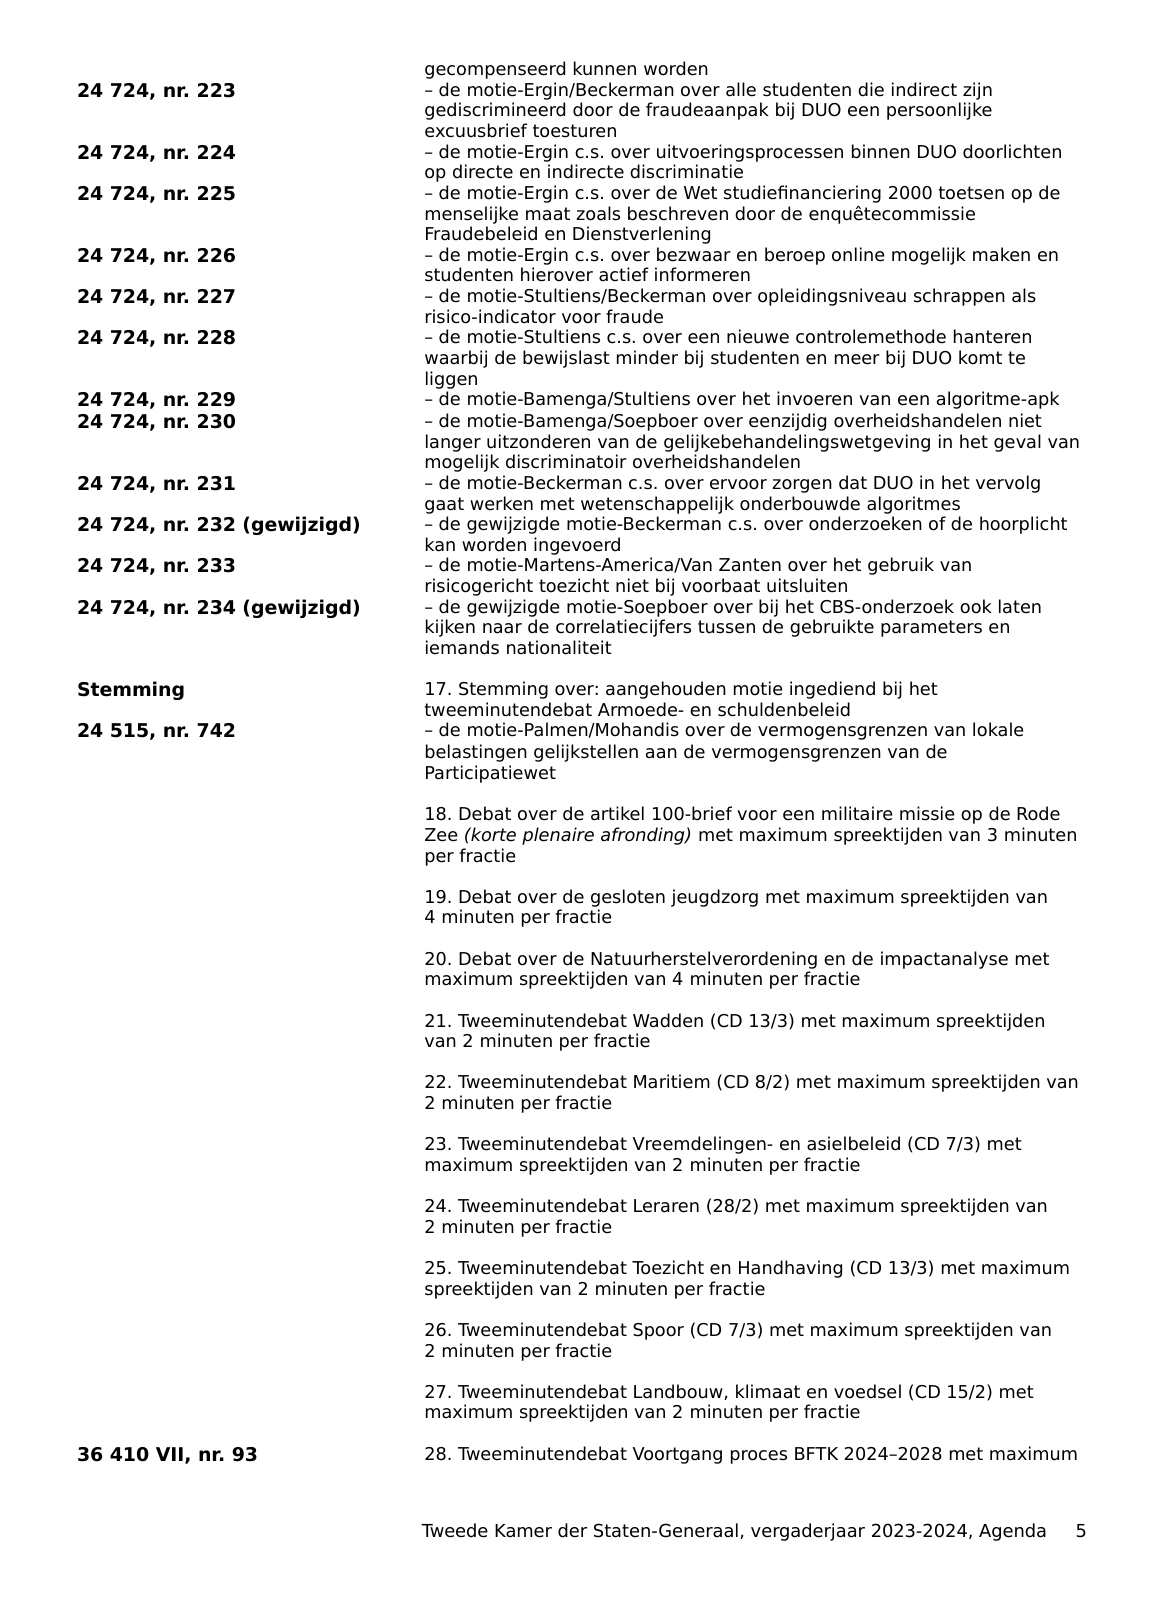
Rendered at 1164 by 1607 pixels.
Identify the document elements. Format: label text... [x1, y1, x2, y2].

table_cell [401, 1176, 418, 1196]
table_cell 27. Tweeminutendebat Landbouw, klimaat en voedsel (CD 15/2) met maximum spreektijden van 2 minuten per fractie [418, 1382, 1087, 1423]
table_cell [418, 784, 1087, 804]
table_cell [77, 1011, 401, 1052]
table_cell [401, 928, 418, 949]
table_cell [77, 743, 401, 763]
table_cell [401, 1423, 418, 1444]
table_cell Stemming [77, 679, 401, 720]
table_cell [77, 1176, 401, 1196]
table_cell [401, 555, 418, 597]
table_cell [401, 659, 418, 679]
table_cell [401, 743, 418, 763]
table_cell 21. Tweeminutendebat Wadden (CD 13/3) met maximum spreektijden van 2 minuten per fractie [418, 1011, 1087, 1052]
table_cell [77, 928, 401, 949]
table_cell [77, 1134, 401, 1176]
table_cell [401, 1134, 418, 1176]
table_cell 24 724, nr. 224 [77, 142, 401, 183]
table_cell [401, 1114, 418, 1134]
table_cell [77, 1238, 401, 1258]
table_cell [418, 1299, 1087, 1320]
table_cell [401, 804, 418, 866]
table_cell [77, 887, 401, 928]
table_cell [77, 1361, 401, 1382]
table_cell – de gewijzigde motie-Soepboer over bij het CBS-onderzoek ook laten kijken naar de correlatiecijfers tussen de gebruikte parameters en iemands nationaliteit [418, 597, 1087, 658]
table_cell [401, 1052, 418, 1072]
table_cell [77, 1258, 401, 1299]
table_cell 24 724, nr. 232 (gewijzigd) [77, 514, 401, 555]
table_cell [418, 990, 1087, 1011]
table_cell [401, 1011, 418, 1052]
table_cell [401, 1361, 418, 1382]
table_cell – de gewijzigde motie-Beckerman c.s. over onderzoeken of de hoorplicht kan worden ingevoerd [418, 514, 1087, 555]
table_cell [77, 784, 401, 804]
table_cell [77, 1320, 401, 1361]
table_cell [77, 949, 401, 990]
table_cell [77, 659, 401, 679]
table_cell [401, 597, 418, 658]
table_cell 24 724, nr. 228 [77, 327, 401, 389]
table_cell [401, 183, 418, 245]
table_cell [401, 286, 418, 327]
table_cell – de motie-Ergin c.s. over bezwaar en beroep online mogelijk maken en studenten hierover actief informeren [418, 245, 1087, 286]
table_cell 23. Tweeminutendebat Vreemdelingen- en asielbeleid (CD 7/3) met maximum spreektijden van 2 minuten per fractie [418, 1134, 1087, 1176]
table_cell [418, 928, 1087, 949]
table_cell 24 724, nr. 226 [77, 245, 401, 286]
table_cell – de motie-Bamenga/Stultiens over het invoeren van een algoritme-apk [418, 389, 1087, 411]
table_cell [401, 1444, 418, 1466]
table_cell [401, 80, 418, 142]
table_cell [77, 1073, 401, 1114]
table_cell belastingen gelijkstellen aan de vermogensgrenzen van de [418, 743, 1087, 763]
table_cell – de motie-Beckerman c.s. over ervoor zorgen dat DUO in het vervolg gaat werken met wetenschappelijk onderbouwde algoritmes [418, 473, 1087, 514]
table_cell [77, 1423, 401, 1444]
table_cell [401, 784, 418, 804]
table_cell [418, 1052, 1087, 1072]
table_cell [401, 1073, 418, 1114]
table_cell 24. Tweeminutendebat Leraren (28/2) met maximum spreektijden van 2 minuten per fractie [418, 1196, 1087, 1237]
table_cell 24 724, nr. 230 [77, 411, 401, 473]
table_cell [401, 990, 418, 1011]
table_cell [401, 866, 418, 887]
table_cell [401, 949, 418, 990]
table_cell 24 724, nr. 234 (gewijzigd) [77, 597, 401, 658]
table_cell 22. Tweeminutendebat Maritiem (CD 8/2) met maximum spreektijden van 2 minuten per fractie [418, 1073, 1087, 1114]
table_cell – de motie-Ergin c.s. over uitvoeringsprocessen binnen DUO doorlichten op directe en indirecte discriminatie [418, 142, 1087, 183]
table_cell – de motie-Stultiens c.s. over een nieuwe controlemethode hanteren waarbij de bewijslast minder bij studenten en meer bij DUO komt te liggen [418, 327, 1087, 389]
table_cell – de motie-Martens-America/Van Zanten over het gebruik van risicogericht toezicht niet bij voorbaat uitsluiten [418, 555, 1087, 597]
table_cell [418, 1114, 1087, 1134]
table_cell – de motie-Palmen/Mohandis over de vermogensgrenzen van lokale [418, 720, 1087, 742]
table_cell [401, 679, 418, 720]
table_cell [77, 1299, 401, 1320]
table_cell [401, 1320, 418, 1361]
table_cell [77, 1114, 401, 1134]
table_cell [401, 514, 418, 555]
table_cell [418, 1423, 1087, 1444]
table_cell [401, 411, 418, 473]
table_cell [401, 763, 418, 784]
table_cell 28. Tweeminutendebat Voortgang proces BFTK 2024–2028 met maximum [418, 1444, 1087, 1466]
table_cell 24 724, nr. 229 [77, 389, 401, 411]
table_cell [401, 1382, 418, 1423]
table_cell [418, 1238, 1087, 1258]
table_cell – de motie-Ergin/Beckerman over alle studenten die indirect zijn gediscrimineerd door de fraudeaanpak bij DUO een persoonlijke excuusbrief toesturen [418, 80, 1087, 142]
table_cell [418, 659, 1087, 679]
table_cell [401, 142, 418, 183]
table_cell 24 724, nr. 233 [77, 555, 401, 597]
table_cell 24 724, nr. 227 [77, 286, 401, 327]
table_cell [77, 59, 401, 80]
table_cell [401, 473, 418, 514]
table_cell 18. Debat over de artikel 100-brief voor een militaire missie op de Rode Zee (korte plenaire afronding) met maximum spreektijden van 3 minuten per fractie [418, 804, 1087, 866]
table_cell 24 515, nr. 742 [77, 720, 401, 742]
table_cell 24 724, nr. 225 [77, 183, 401, 245]
table_cell [401, 245, 418, 286]
table_cell [401, 327, 418, 389]
table_cell gecompenseerd kunnen worden [418, 59, 1087, 80]
table_cell 24 724, nr. 223 [77, 80, 401, 142]
table_cell [401, 1258, 418, 1299]
table_cell [401, 1238, 418, 1258]
table_cell [77, 1196, 401, 1237]
table_cell [77, 1052, 401, 1072]
table_cell [77, 1382, 401, 1423]
table_cell [401, 59, 418, 80]
table_cell – de motie-Bamenga/Soepboer over eenzijdig overheidshandelen niet langer uitzonderen van de gelijkebehandelingswetgeving in het geval van mogelijk discriminatoir overheidshandelen [418, 411, 1087, 473]
table_cell [401, 887, 418, 928]
table_cell [401, 1196, 418, 1237]
table_cell [401, 1299, 418, 1320]
table_cell – de motie-Stultiens/Beckerman over opleidingsniveau schrappen als risico-indicator voor fraude [418, 286, 1087, 327]
table_cell [77, 990, 401, 1011]
table_cell [77, 804, 401, 866]
table_cell [418, 866, 1087, 887]
table_cell [401, 720, 418, 742]
table_cell [401, 389, 418, 411]
table_cell 20. Debat over de Natuurherstelverordening en de impactanalyse met maximum spreektijden van 4 minuten per fractie [418, 949, 1087, 990]
table_cell 24 724, nr. 231 [77, 473, 401, 514]
table_cell [77, 866, 401, 887]
table_cell 36 410 VII, nr. 93 [77, 1444, 401, 1466]
table_cell – de motie-Ergin c.s. over de Wet studiefinanciering 2000 toetsen op de menselijke maat zoals beschreven door de enquêtecommissie Fraudebeleid en Dienstverlening [418, 183, 1087, 245]
table_cell 26. Tweeminutendebat Spoor (CD 7/3) met maximum spreektijden van 2 minuten per fractie [418, 1320, 1087, 1361]
table_cell 19. Debat over de gesloten jeugdzorg met maximum spreektijden van 4 minuten per fractie [418, 887, 1087, 928]
table_cell [77, 763, 401, 784]
table_cell Participatiewet [418, 763, 1087, 784]
table_cell [418, 1361, 1087, 1382]
table_cell 17. Stemming over: aangehouden motie ingediend bij het tweeminutendebat Armoede- en schuldenbeleid [418, 679, 1087, 720]
table_cell [418, 1176, 1087, 1196]
table_cell 25. Tweeminutendebat Toezicht en Handhaving (CD 13/3) met maximum spreektijden van 2 minuten per fractie [418, 1258, 1087, 1299]
